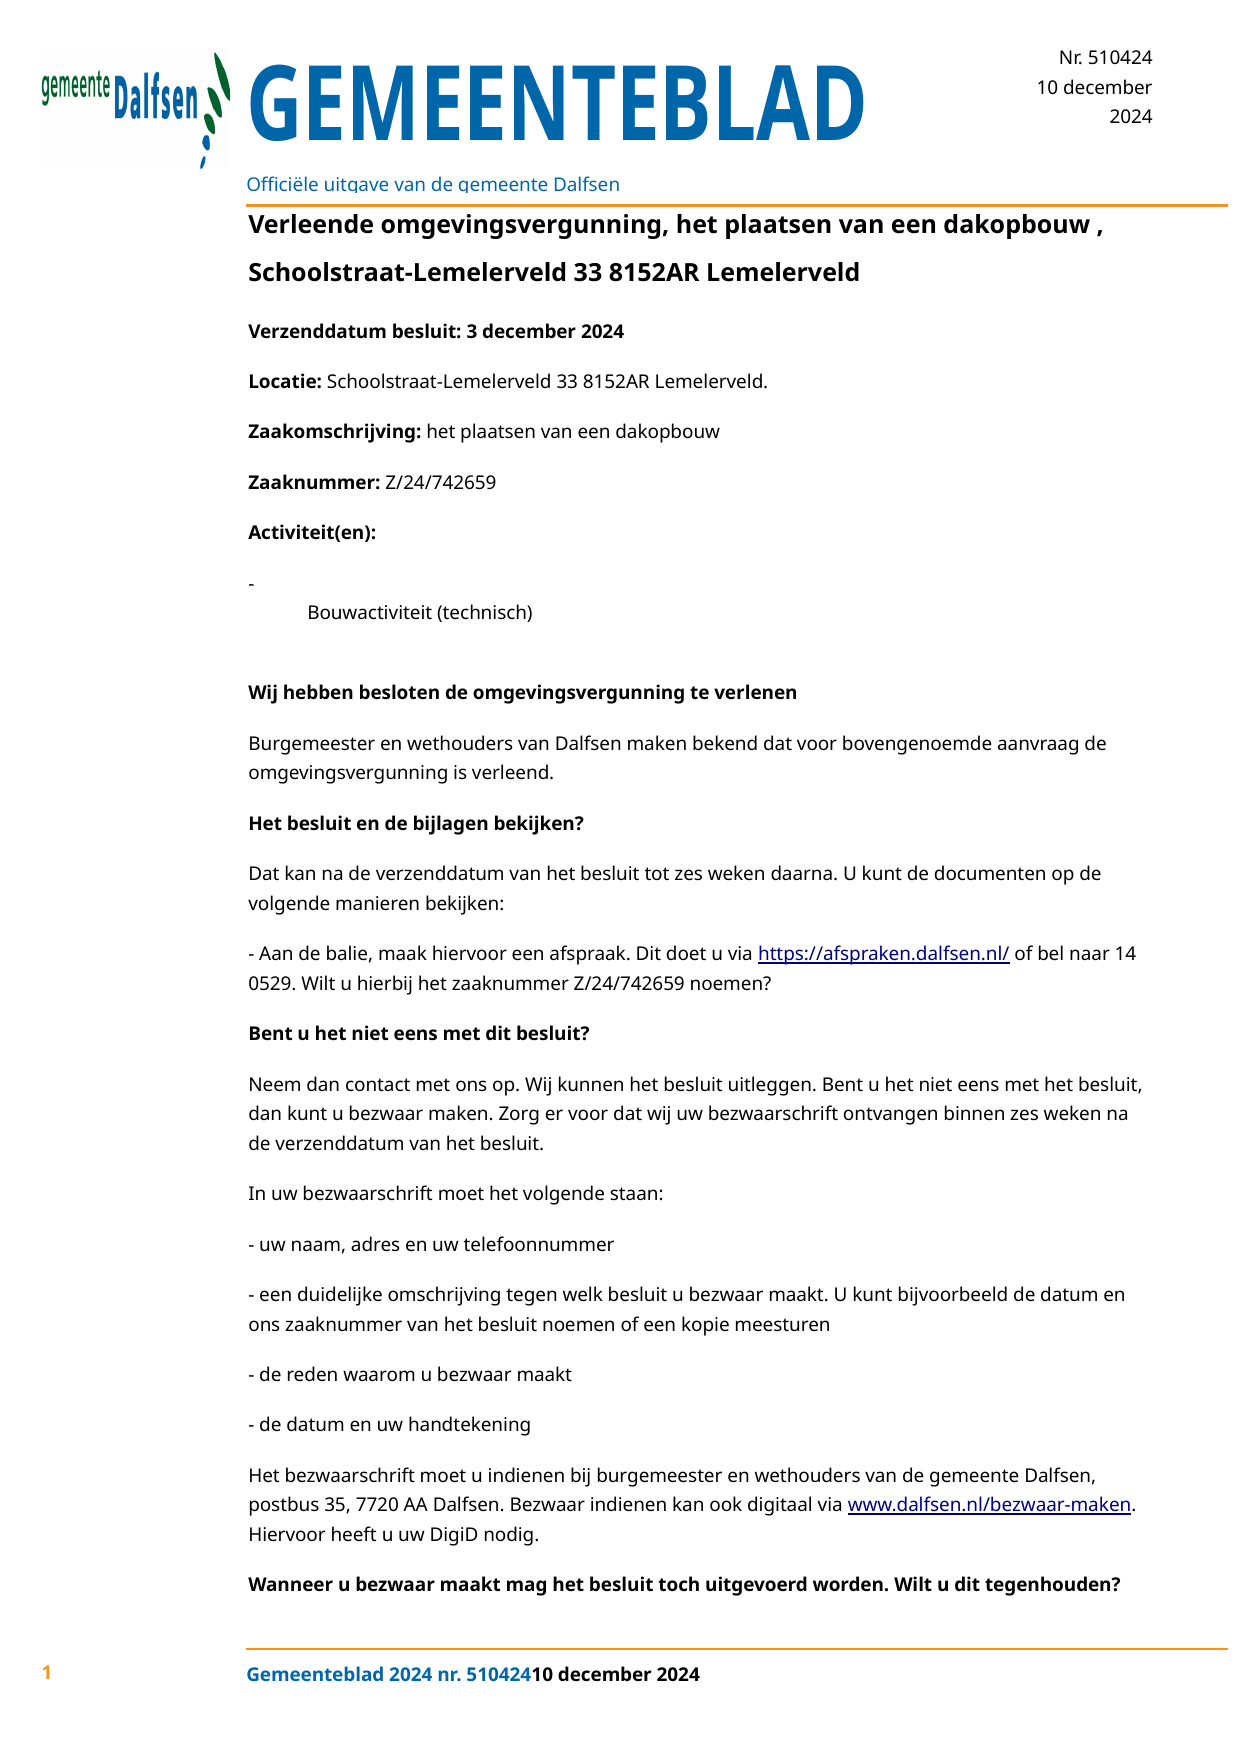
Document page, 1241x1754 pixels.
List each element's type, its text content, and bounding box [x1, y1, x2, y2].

text Dat kan na de verzenddatum van het besluit tot zes weken daarna. U kunt de documenten op de volgende manieren bekijken: [248, 860, 1152, 916]
text - een duidelijke omschrijving tegen welk besluit u bezwaar maakt. U kunt bijvoorbeeld de datum en ons zaaknummer van het besluit noemen of een kopie meesturen [248, 1281, 1152, 1337]
text - Aan de balie, maak hiervoor een afspraak. Dit doet u via https://afspraken.dalfsen.nl/ of bel naar 14 0529. Wilt u hierbij het zaaknummer Z/24/742659 noemen? [248, 940, 1152, 996]
list Bouwactiviteit (technisch) [248, 599, 1152, 625]
text Zaakomschrijving: het plaatsen van een dakopbouw [248, 419, 1152, 444]
text Activiteit(en): [248, 519, 1152, 545]
text Verleende omgevingsvergunning, het plaatsen van een dakopbouw , Schoolstraat-Lemelerveld 33 8152AR Lemelerveld [248, 207, 1152, 288]
text Bent u het niet eens met dit besluit? [248, 1020, 1152, 1046]
text Het besluit en de bijlagen bekijken? [248, 810, 1152, 836]
text Burgemeester en wethouders van Dalfsen maken bekend dat voor bovengenoemde aanvraag de omgevingsvergunning is verleend. [248, 730, 1152, 785]
text Wanneer u bezwaar maakt mag het besluit toch uitgevoerd worden. Wilt u dit tegenhouden? [248, 1572, 1152, 1597]
text In uw bezwaarschrift moet het volgende staan: [248, 1180, 1152, 1206]
text - uw naam, adres en uw telefoonnummer [248, 1231, 1152, 1257]
text Neem dan contact met ons op. Wij kunnen het besluit uitleggen. Bent u het niet eens met het besluit, dan kunt u bezwaar maken. Zorg er voor dat wij uw bezwaarschrift ontvangen binnen zes weken na de verzenddatum van het besluit. [248, 1071, 1152, 1156]
text Zaaknummer: Z/24/742659 [248, 469, 1152, 495]
text - de datum en uw handtekening [248, 1412, 1152, 1437]
picture [41, 47, 231, 172]
text Locatie: Schoolstraat-Lemelerveld 33 8152AR Lemelerveld. [248, 368, 1152, 394]
text - de reden waarom u bezwaar maakt [248, 1361, 1152, 1387]
text Verzenddatum besluit: 3 december 2024 [248, 318, 1152, 344]
text Het bezwaarschrift moet u indienen bij burgemeester en wethouders van de gemeente Dalfsen, postbus 35, 7720 AA Dalfsen. Bezwaar indienen kan ook digitaal via www.dalfsen.nl/bezwaar-maken. Hiervoor heeft u uw DigiD nodig. [248, 1462, 1152, 1547]
text Wij hebben besloten de omgevingsvergunning te verlenen [248, 679, 1152, 705]
